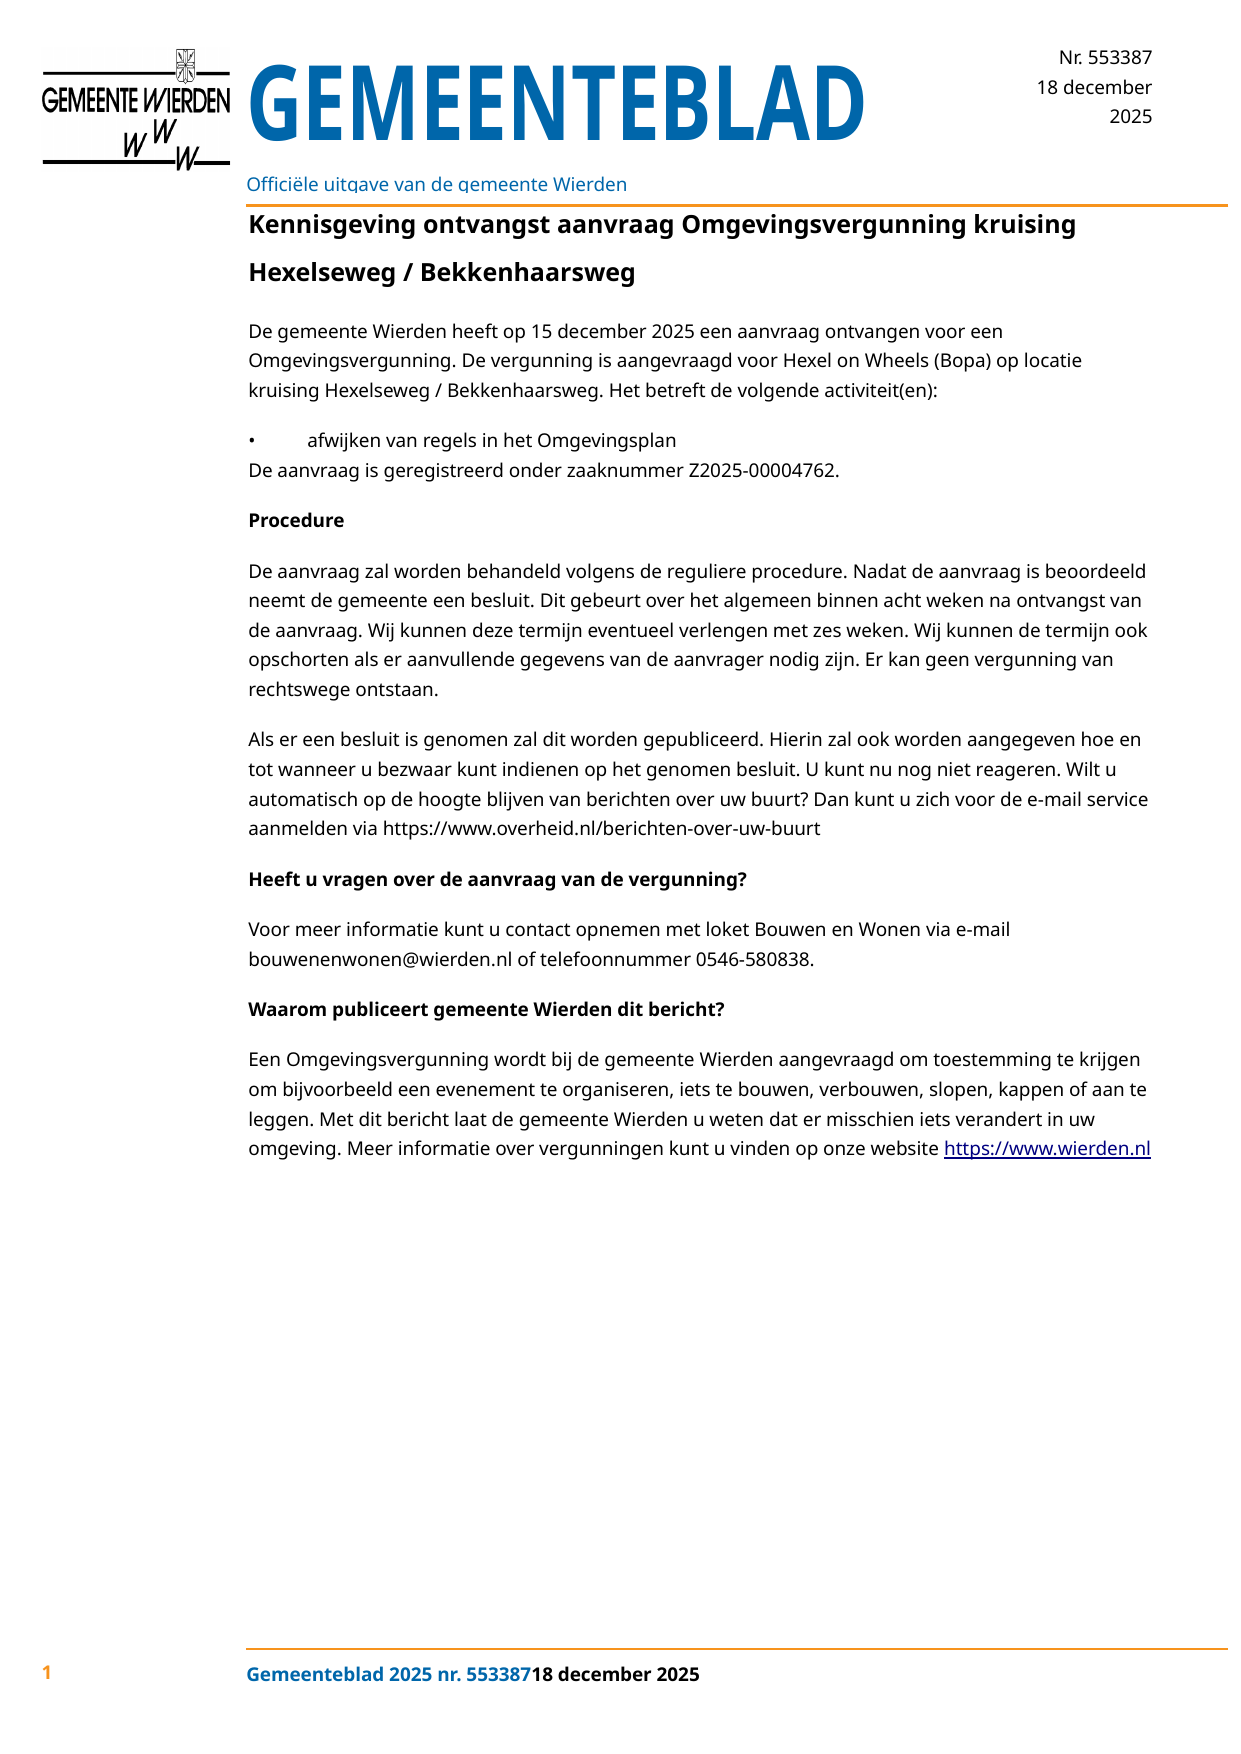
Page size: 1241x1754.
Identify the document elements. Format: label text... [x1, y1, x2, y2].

picture [41, 47, 231, 172]
text Heeft u vragen over de aanvraag van de vergunning? [248, 866, 1152, 892]
text De aanvraag is geregistreerd onder zaaknummer Z2025-00004762. [248, 457, 1152, 483]
text Kennisgeving ontvangst aanvraag Omgevingsvergunning kruising Hexelseweg / Bekkenhaarsweg [248, 207, 1152, 288]
text Voor meer informatie kunt u contact opnemen met loket Bouwen en Wonen via e-mail bouwenenwonen@wierden.nl of telefoonnummer 0546-580838. [248, 916, 1152, 972]
text De aanvraag zal worden behandeld volgens de reguliere procedure. Nadat de aanvraag is beoordeeld neemt de gemeente een besluit. Dit gebeurt over het algemeen binnen acht weken na ontvangst van de aanvraag. Wij kunnen deze termijn eventueel verlengen met zes weken. Wij kunnen de termijn ook opschorten als er aanvullende gegevens van de aanvrager nodig zijn. Er kan geen vergunning van rechtswege ontstaan. [248, 558, 1152, 702]
list afwijken van regels in het Omgevingsplan [248, 427, 1152, 453]
text De gemeente Wierden heeft op 15 december 2025 een aanvraag ontvangen voor een Omgevingsvergunning. De vergunning is aangevraagd voor Hexel on Wheels (Bopa) op locatie kruising Hexelseweg / Bekkenhaarsweg. Het betreft de volgende activiteit(en): [248, 318, 1152, 403]
text Procedure [248, 507, 1152, 533]
text Als er een besluit is genomen zal dit worden gepubliceerd. Hierin zal ook worden aangegeven hoe en tot wanneer u bezwaar kunt indienen op het genomen besluit. U kunt nu nog niet reageren. Wilt u automatisch op de hoogte blijven van berichten over uw buurt? Dan kunt u zich voor de e-mail service aanmelden via https://www.overheid.nl/berichten-over-uw-buurt [248, 727, 1152, 841]
text Waarom publiceert gemeente Wierden dit bericht? [248, 996, 1152, 1022]
text Een Omgevingsvergunning wordt bij de gemeente Wierden aangevraagd om toestemming te krijgen om bijvoorbeeld een evenement te organiseren, iets te bouwen, verbouwen, slopen, kappen of aan te leggen. Met dit bericht laat de gemeente Wierden u weten dat er misschien iets verandert in uw omgeving. Meer informatie over vergunningen kunt u vinden op onze website https://www.wierden.nl [248, 1047, 1152, 1161]
